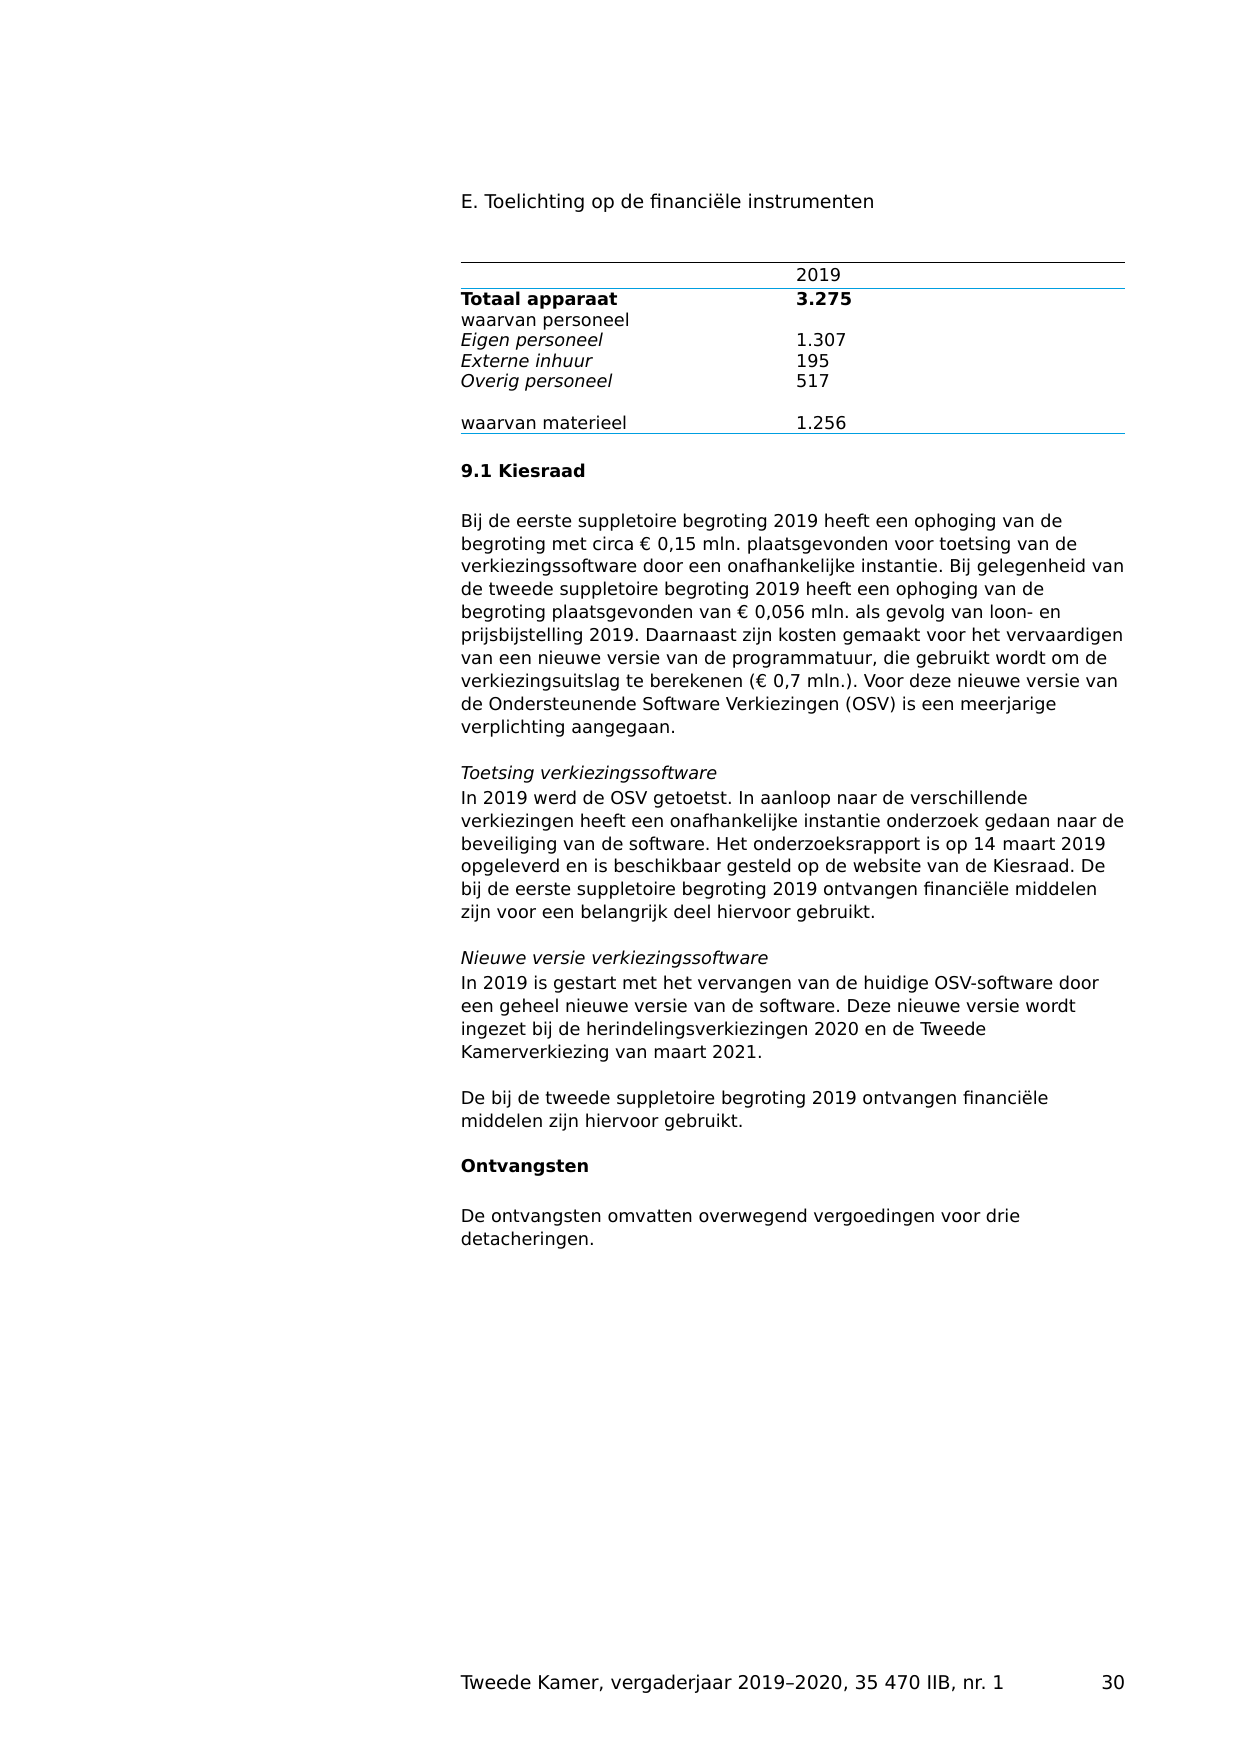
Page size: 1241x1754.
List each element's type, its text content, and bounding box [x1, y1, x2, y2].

text In 2019 is gestart met het vervangen van de huidige OSV-software door een geheel nieuwe versie van de software. Deze nieuwe versie wordt ingezet bij de herindelingsverkiezingen 2020 en de Tweede Kamerverkiezing van maart 2021. [461, 971, 1125, 1063]
table_cell waarvan personeel [461, 310, 793, 330]
table_cell 517 [793, 371, 1125, 392]
table_header Tabel 22 Specificatie apparaatsuitgaven [461, 236, 1125, 261]
table_cell 1.256 [793, 413, 1125, 433]
table_cell Eigen personeel [461, 330, 793, 351]
table_cell Totaal apparaat [461, 289, 793, 309]
text De ontvangsten omvatten overwegend vergoedingen voor drie detacheringen. [461, 1204, 1125, 1250]
text Ontvangsten [461, 1154, 1125, 1177]
text Bij de eerste suppletoire begroting 2019 heeft een ophoging van de begroting met circa € 0,15 mln. plaatsgevonden voor toetsing van de verkiezingssoftware door een onafhankelijke instantie. Bij gelegenheid van de tweede suppletoire begroting 2019 heeft een ophoging van de begroting plaatsgevonden van € 0,056 mln. als gevolg van loon- en prijsbijstelling 2019. Daarnaast zijn kosten gemaakt voor het vervaardigen van een nieuwe versie van de programmatuur, die gebruikt wordt om de verkiezingsuitslag te berekenen (€ 0,7 mln.). Voor deze nieuwe versie van de Ondersteunende Software Verkiezingen (OSV) is een meerjarige verplichting aangegaan. [461, 509, 1125, 738]
table_cell Externe inhuur [461, 351, 793, 371]
text Nieuwe versie verkiezingssoftware [461, 946, 1125, 969]
table_cell Overig personeel [461, 371, 793, 392]
table_cell [793, 392, 1125, 413]
table_cell [461, 392, 793, 413]
table_cell 195 [793, 351, 1125, 371]
title E. Toelichting op de financiële instrumenten [461, 191, 1125, 213]
table_cell waarvan materieel [461, 413, 793, 433]
table_cell [461, 263, 793, 288]
table_cell 3.275 [793, 289, 1125, 309]
text Toetsing verkiezingssoftware [461, 761, 1125, 784]
table_cell 1.307 [793, 330, 1125, 351]
text In 2019 werd de OSV getoetst. In aanloop naar de verschillende verkiezingen heeft een onafhankelijke instantie onderzoek gedaan naar de beveiliging van de software. Het onderzoeksrapport is op 14 maart 2019 opgeleverd en is beschikbaar gesteld op de website van de Kiesraad. De bij de eerste suppletoire begroting 2019 ontvangen financiële middelen zijn voor een belangrijk deel hiervoor gebruikt. [461, 786, 1125, 923]
text De bij de tweede suppletoire begroting 2019 ontvangen financiële middelen zijn hiervoor gebruikt. [461, 1086, 1125, 1132]
table_cell [793, 310, 1125, 330]
table_cell 2019 [793, 263, 1125, 288]
text 9.1 Kiesraad [461, 459, 1125, 482]
